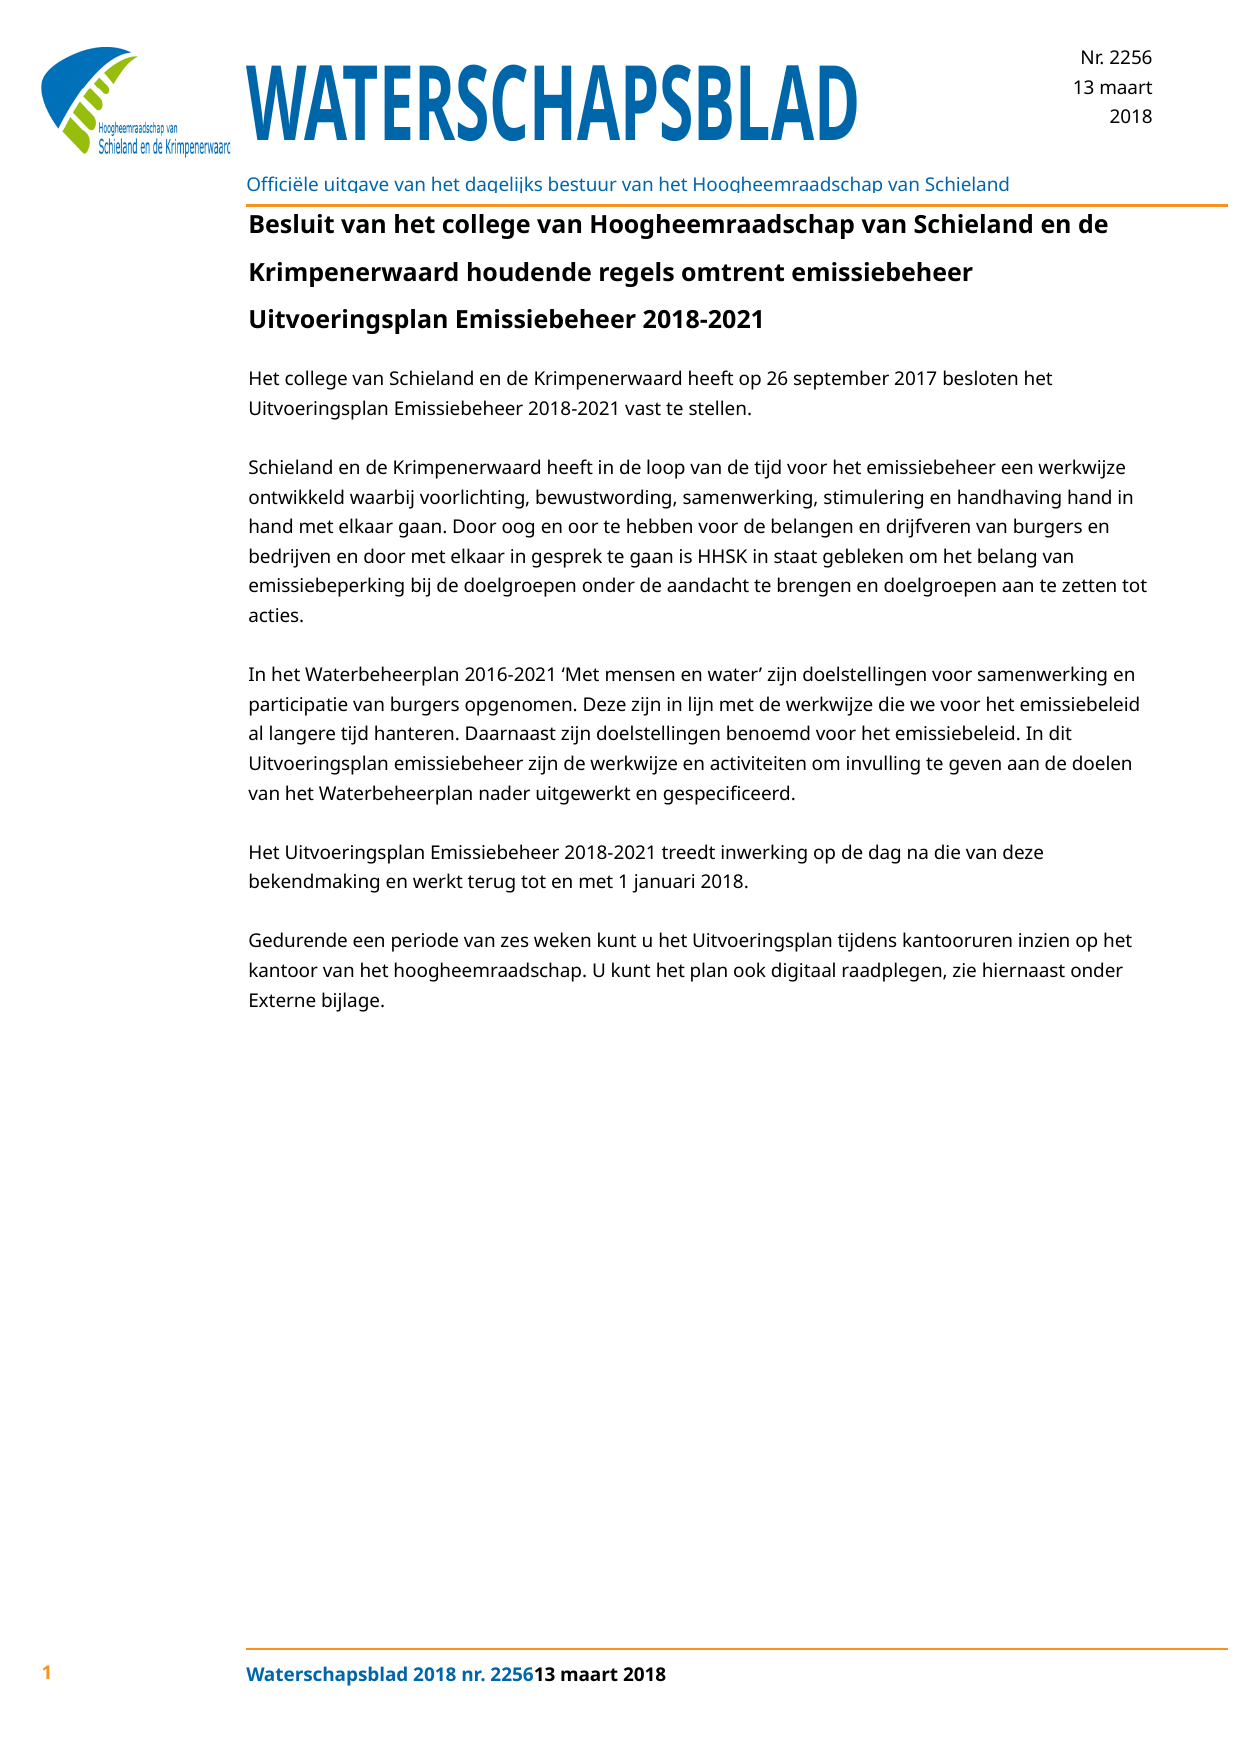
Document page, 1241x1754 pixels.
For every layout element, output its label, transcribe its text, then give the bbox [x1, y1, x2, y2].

text Schieland en de Krimpenerwaard heeft in de loop van de tijd voor het emissiebeheer een werkwijze ontwikkeld waarbij voorlichting, bewustwording, samenwerking, stimulering en handhaving hand in hand met elkaar gaan. Door oog en oor te hebben voor de belangen en drijfveren van burgers en bedrijven en door met elkaar in gesprek te gaan is HHSK in staat gebleken om het belang van emissiebeperking bij de doelgroepen onder de aandacht te brengen en doelgroepen aan te zetten tot acties. [248, 454, 1152, 628]
text In het Waterbeheerplan 2016-2021 ‘Met mensen en water’ zijn doelstellingen voor samenwerking en participatie van burgers opgenomen. Deze zijn in lijn met de werkwijze die we voor het emissiebeleid al langere tijd hanteren. Daarnaast zijn doelstellingen benoemd voor het emissiebeleid. In dit Uitvoeringsplan emissiebeheer zijn de werkwijze en activiteiten om invulling te geven aan de doelen van het Waterbeheerplan nader uitgewerkt en gespecificeerd. [248, 661, 1152, 805]
picture [41, 47, 231, 172]
text Het Uitvoeringsplan Emissiebeheer 2018-2021 treedt inwerking op de dag na die van deze bekendmaking en werkt terug tot en met 1 januari 2018. [248, 839, 1152, 894]
text Besluit van het college van Hoogheemraadschap van Schieland en de Krimpenerwaard houdende regels omtrent emissiebeheer Uitvoeringsplan Emissiebeheer 2018-2021 [248, 207, 1152, 336]
text Het college van Schieland en de Krimpenerwaard heeft op 26 september 2017 besloten het Uitvoeringsplan Emissiebeheer 2018-2021 vast te stellen. [248, 366, 1152, 421]
text Gedurende een periode van zes weken kunt u het Uitvoeringsplan tijdens kantooruren inzien op het kantoor van het hoogheemraadschap. U kunt het plan ook digitaal raadplegen, zie hiernaast onder Externe bijlage. [248, 928, 1152, 1012]
